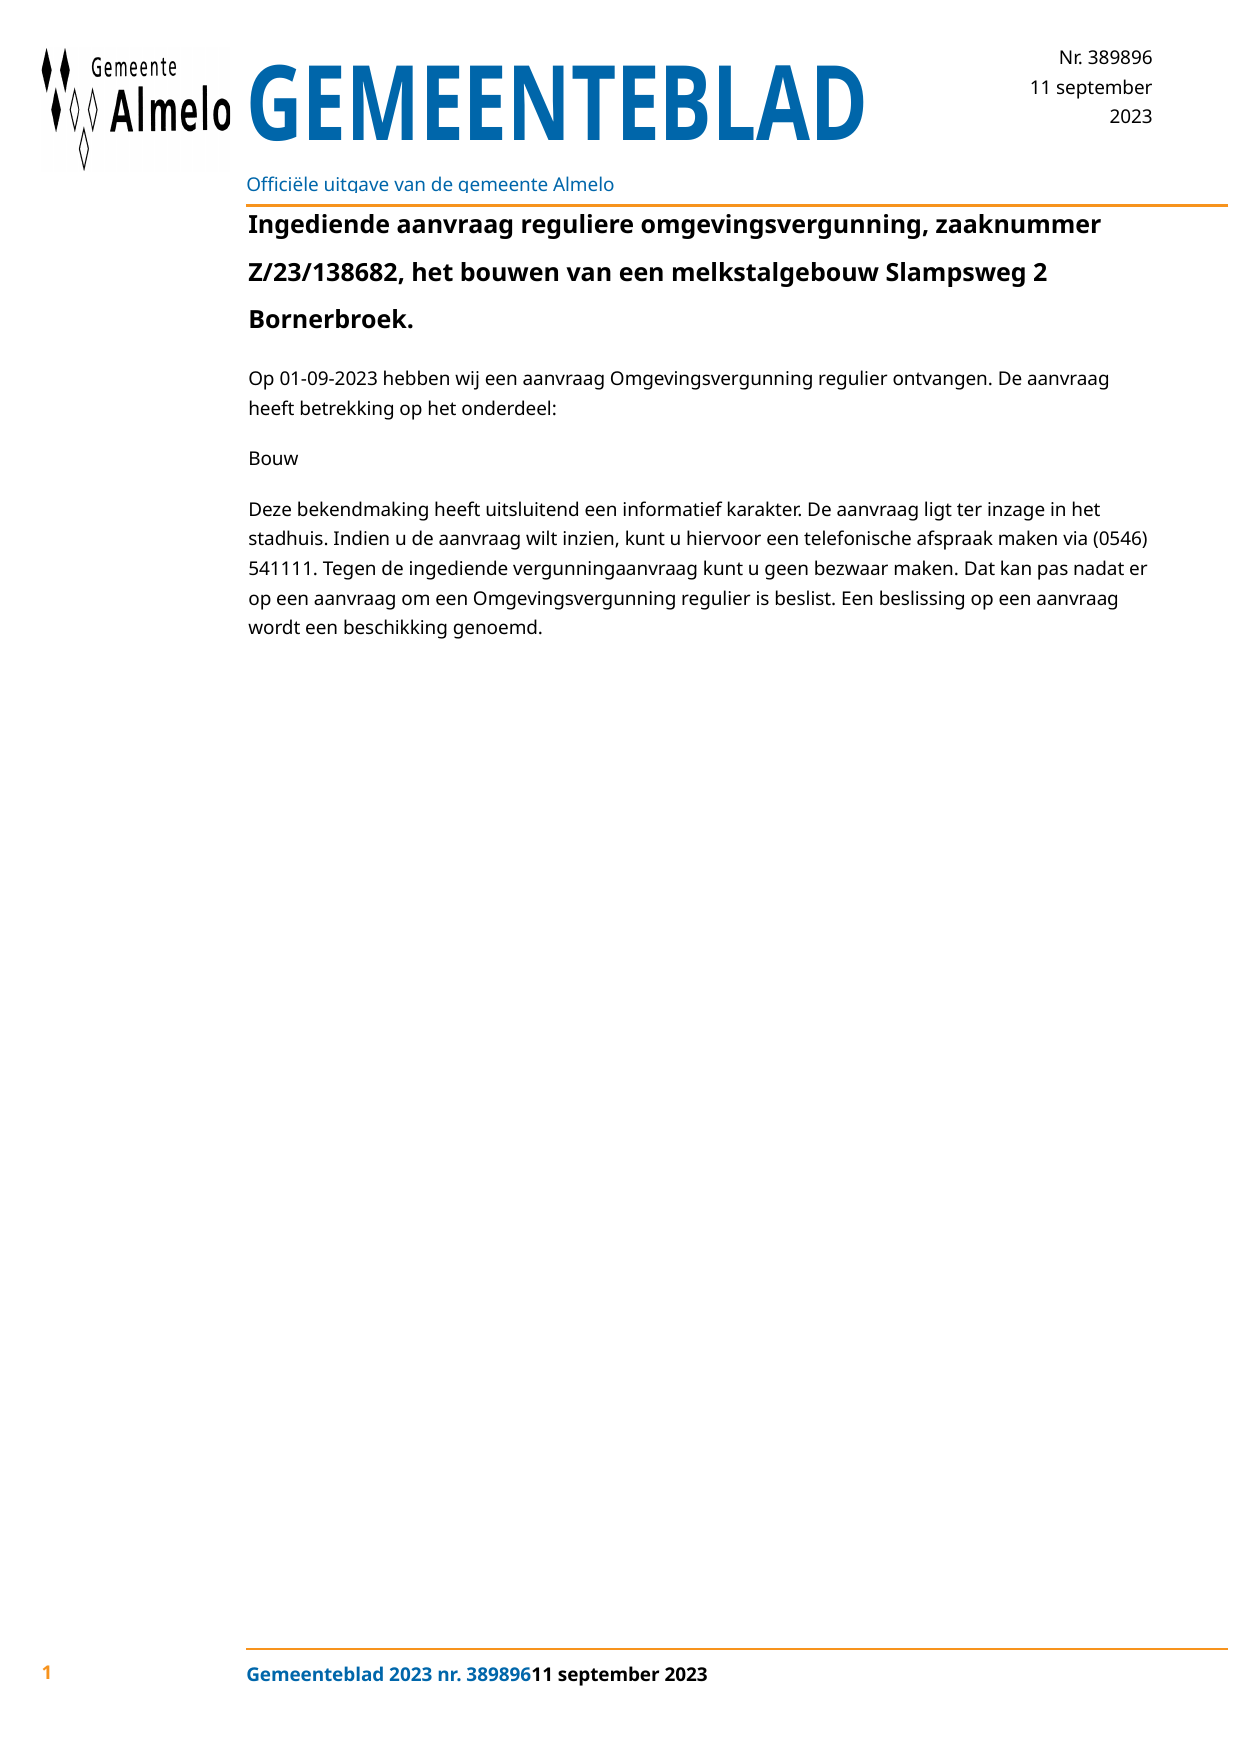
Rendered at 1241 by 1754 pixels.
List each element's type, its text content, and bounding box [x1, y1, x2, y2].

text Bouw [248, 446, 1152, 471]
text Deze bekendmaking heeft uitsluitend een informatief karakter. De aanvraag ligt ter inzage in het stadhuis. Indien u de aanvraag wilt inzien, kunt u hiervoor een telefonische afspraak maken via (0546) 541111. Tegen de ingediende vergunningaanvraag kunt u geen bezwaar maken. Dat kan pas nadat er op een aanvraag om een Omgevingsvergunning regulier is beslist. Een beslissing op een aanvraag wordt een beschikking genoemd. [248, 496, 1152, 640]
picture [41, 47, 231, 172]
text Ingediende aanvraag reguliere omgevingsvergunning, zaaknummer Z/23/138682, het bouwen van een melkstalgebouw Slampsweg 2 Bornerbroek. [248, 207, 1152, 336]
text Op 01-09-2023 hebben wij een aanvraag Omgevingsvergunning regulier ontvangen. De aanvraag heeft betrekking op het onderdeel: [248, 366, 1152, 421]
